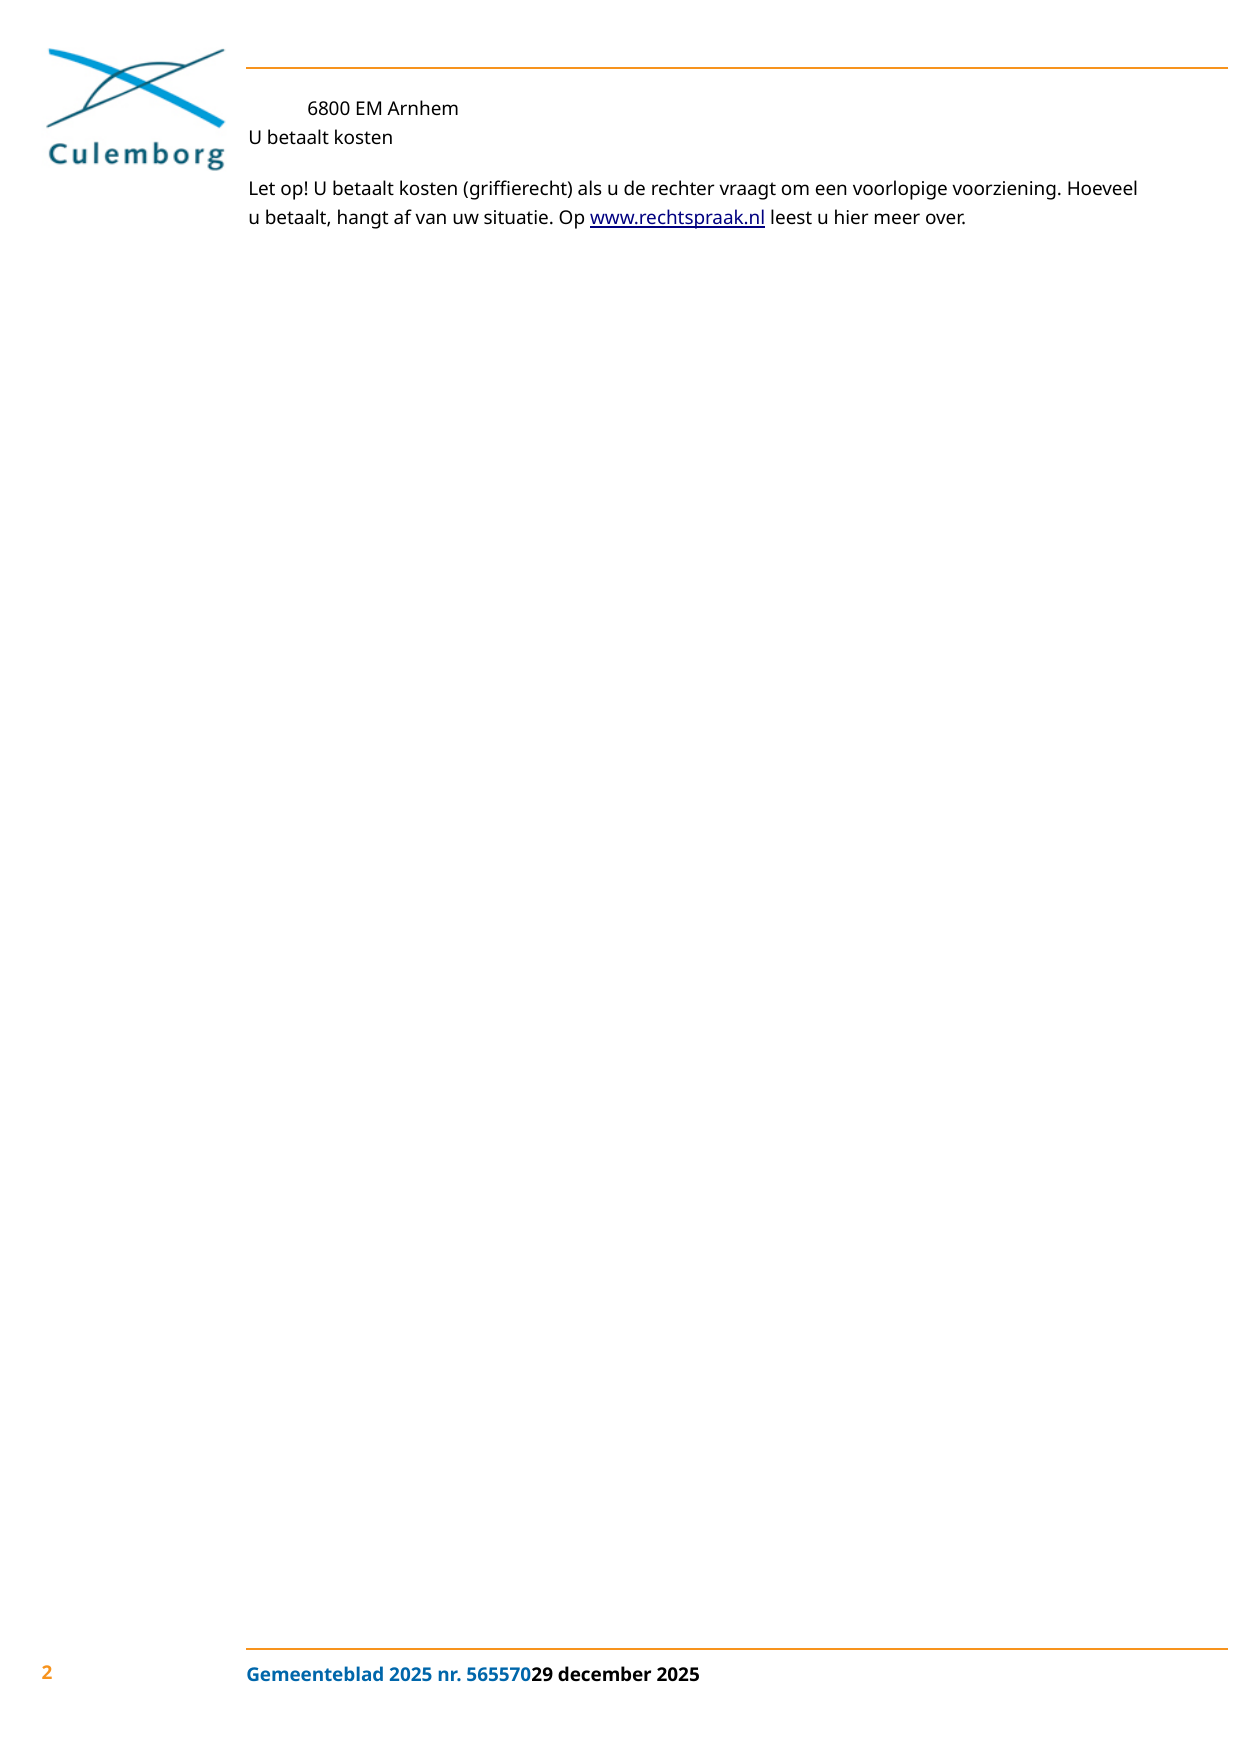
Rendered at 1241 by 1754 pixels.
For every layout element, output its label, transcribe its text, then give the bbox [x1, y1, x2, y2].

text U betaalt kosten [248, 124, 1152, 150]
list 6800 EM Arnhem [248, 95, 1152, 121]
text Let op! U betaalt kosten (griffierecht) als u de rechter vraagt om een voorlopige voorziening. Hoeveel u betaalt, hangt af van uw situatie. Op www.rechtspraak.nl leest u hier meer over. [248, 175, 1152, 230]
picture [41, 47, 231, 172]
